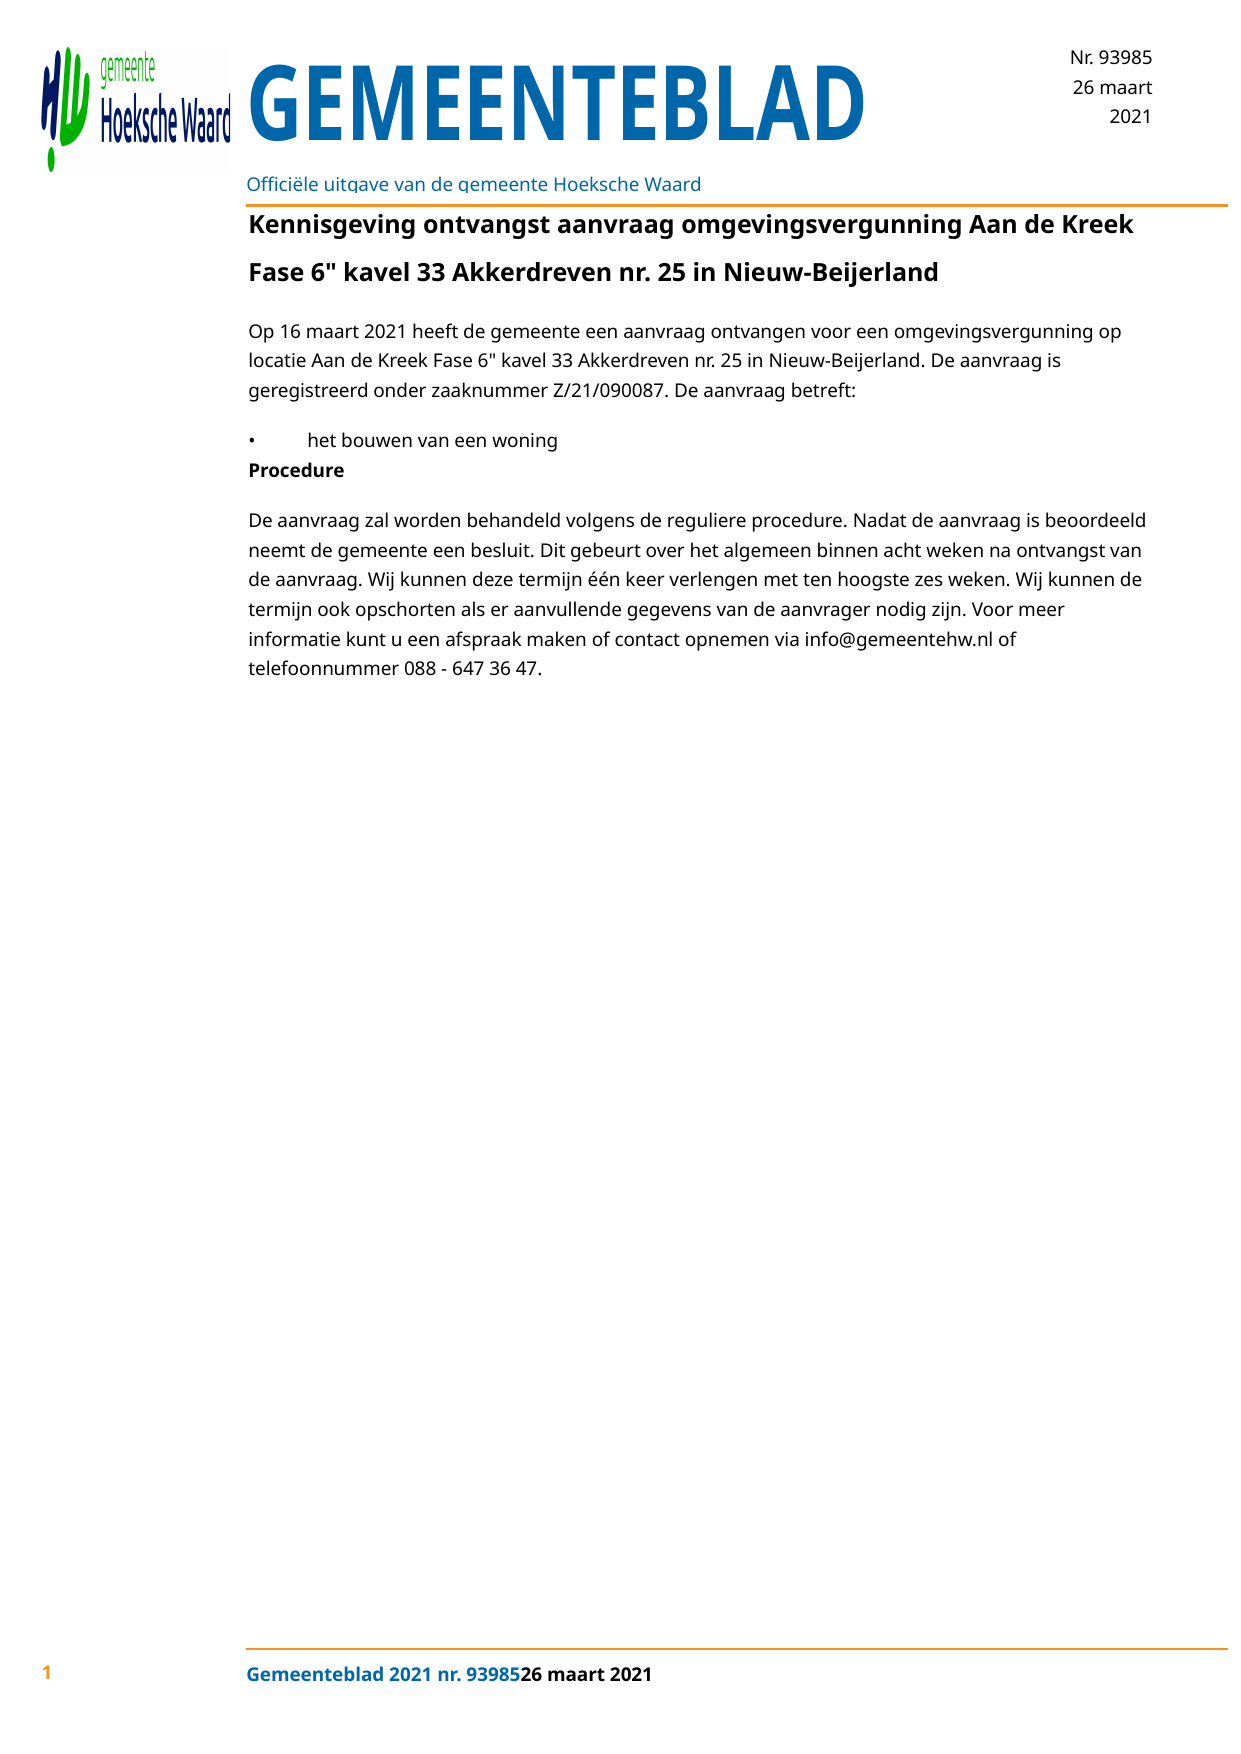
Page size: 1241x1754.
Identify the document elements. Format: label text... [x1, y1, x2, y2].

text Kennisgeving ontvangst aanvraag omgevingsvergunning Aan de Kreek Fase 6" kavel 33 Akkerdreven nr. 25 in Nieuw-Beijerland [248, 207, 1152, 288]
list het bouwen van een woning [248, 427, 1152, 453]
text Procedure [248, 457, 1152, 483]
text De aanvraag zal worden behandeld volgens de reguliere procedure. Nadat de aanvraag is beoordeeld neemt de gemeente een besluit. Dit gebeurt over het algemeen binnen acht weken na ontvangst van de aanvraag. Wij kunnen deze termijn één keer verlengen met ten hoogste zes weken. Wij kunnen de termijn ook opschorten als er aanvullende gegevens van de aanvrager nodig zijn. Voor meer informatie kunt u een afspraak maken of contact opnemen via info@gemeentehw.nl of telefoonnummer 088 - 647 36 47. [248, 507, 1152, 681]
picture [41, 47, 231, 172]
text Op 16 maart 2021 heeft de gemeente een aanvraag ontvangen voor een omgevingsvergunning op locatie Aan de Kreek Fase 6" kavel 33 Akkerdreven nr. 25 in Nieuw-Beijerland. De aanvraag is geregistreerd onder zaaknummer Z/21/090087. De aanvraag betreft: [248, 318, 1152, 403]
